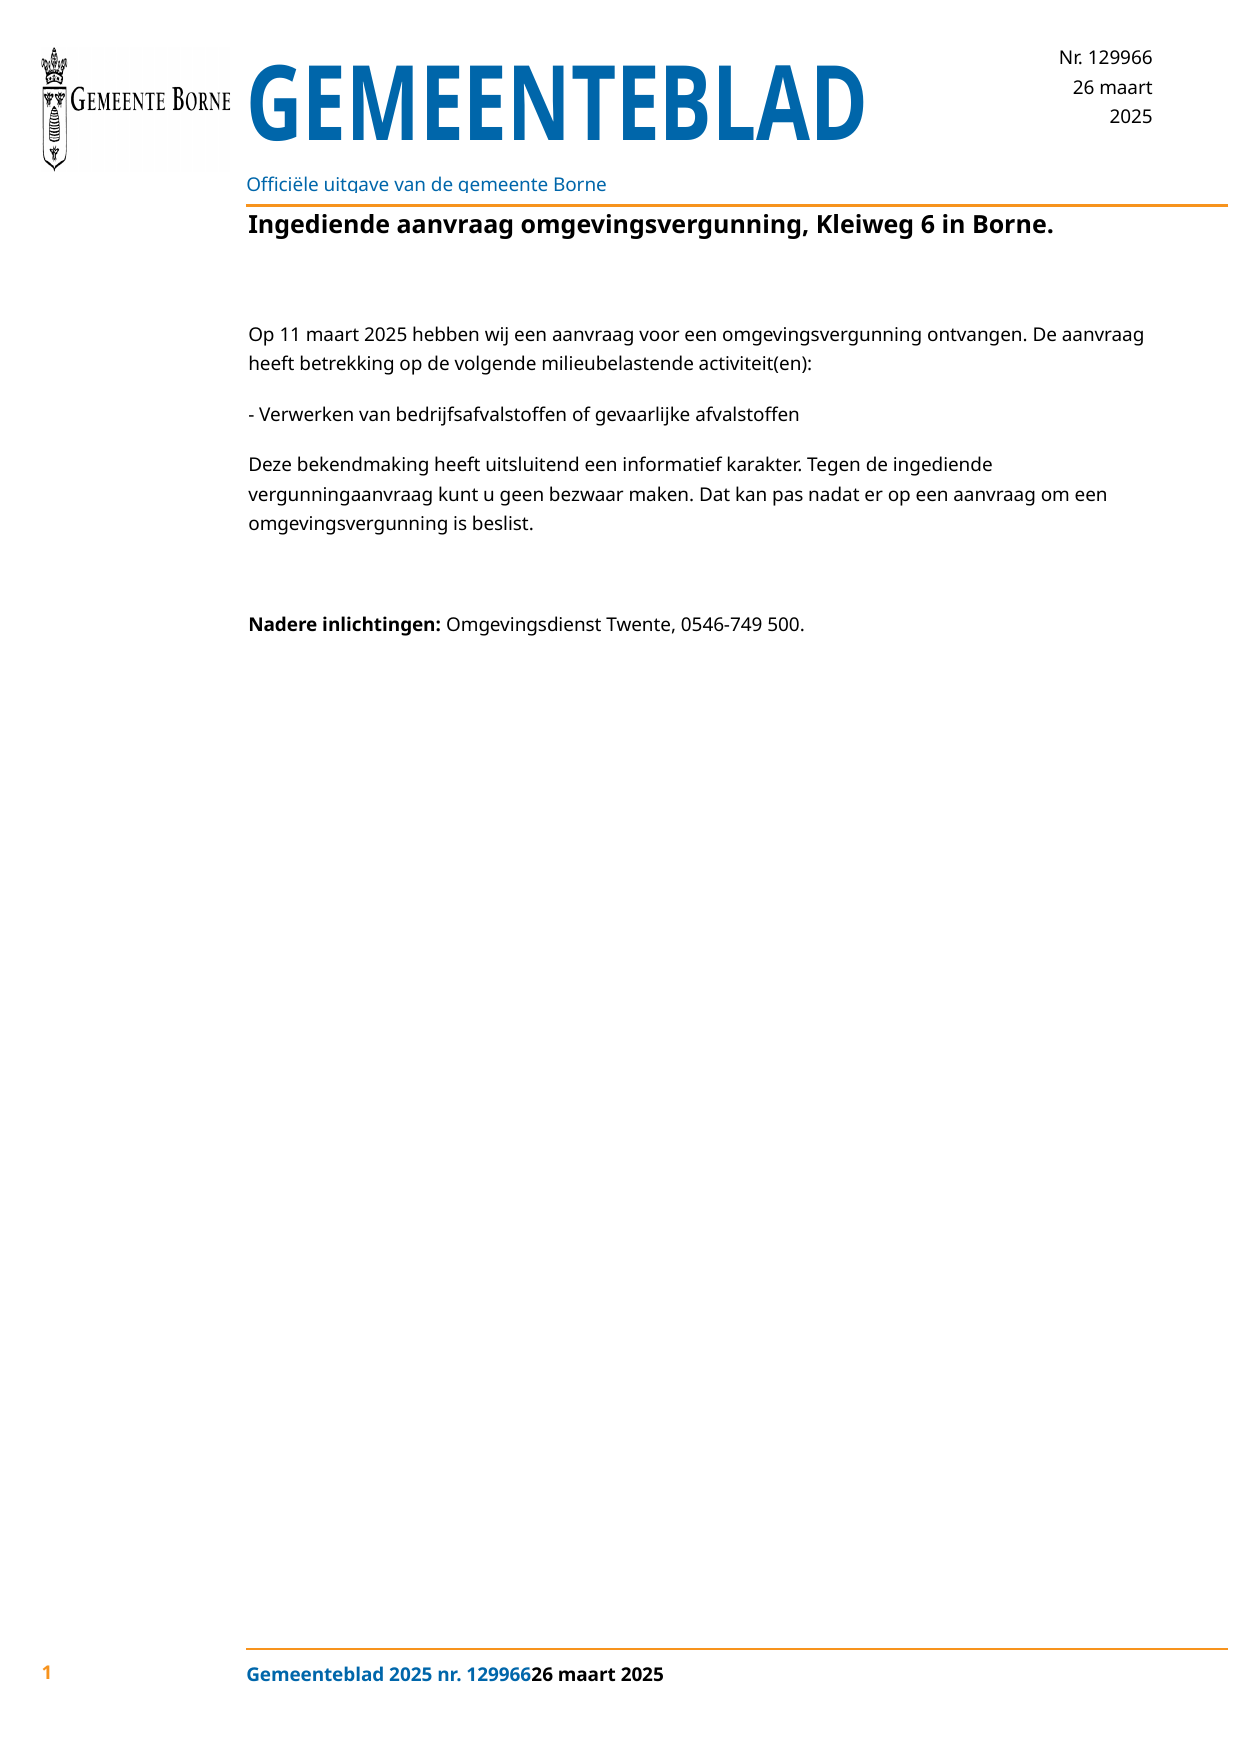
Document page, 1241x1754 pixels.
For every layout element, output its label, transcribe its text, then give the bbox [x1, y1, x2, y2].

picture [41, 47, 231, 172]
text - Verwerken van bedrijfsafvalstoffen of gevaarlijke afvalstoffen [248, 401, 1152, 426]
text Nadere inlichtingen: Omgevingsdienst Twente, 0546-749 500. [248, 611, 1152, 637]
text Op 11 maart 2025 hebben wij een aanvraag voor een omgevingsvergunning ontvangen. De aanvraag heeft betrekking op de volgende milieubelastende activiteit(en): [248, 321, 1152, 376]
text Ingediende aanvraag omgevingsvergunning, Kleiweg 6 in Borne. [248, 207, 1152, 241]
text Deze bekendmaking heeft uitsluitend een informatief karakter. Tegen de ingediende vergunningaanvraag kunt u geen bezwaar maken. Dat kan pas nadat er op een aanvraag om een omgevingsvergunning is beslist. [248, 451, 1152, 536]
